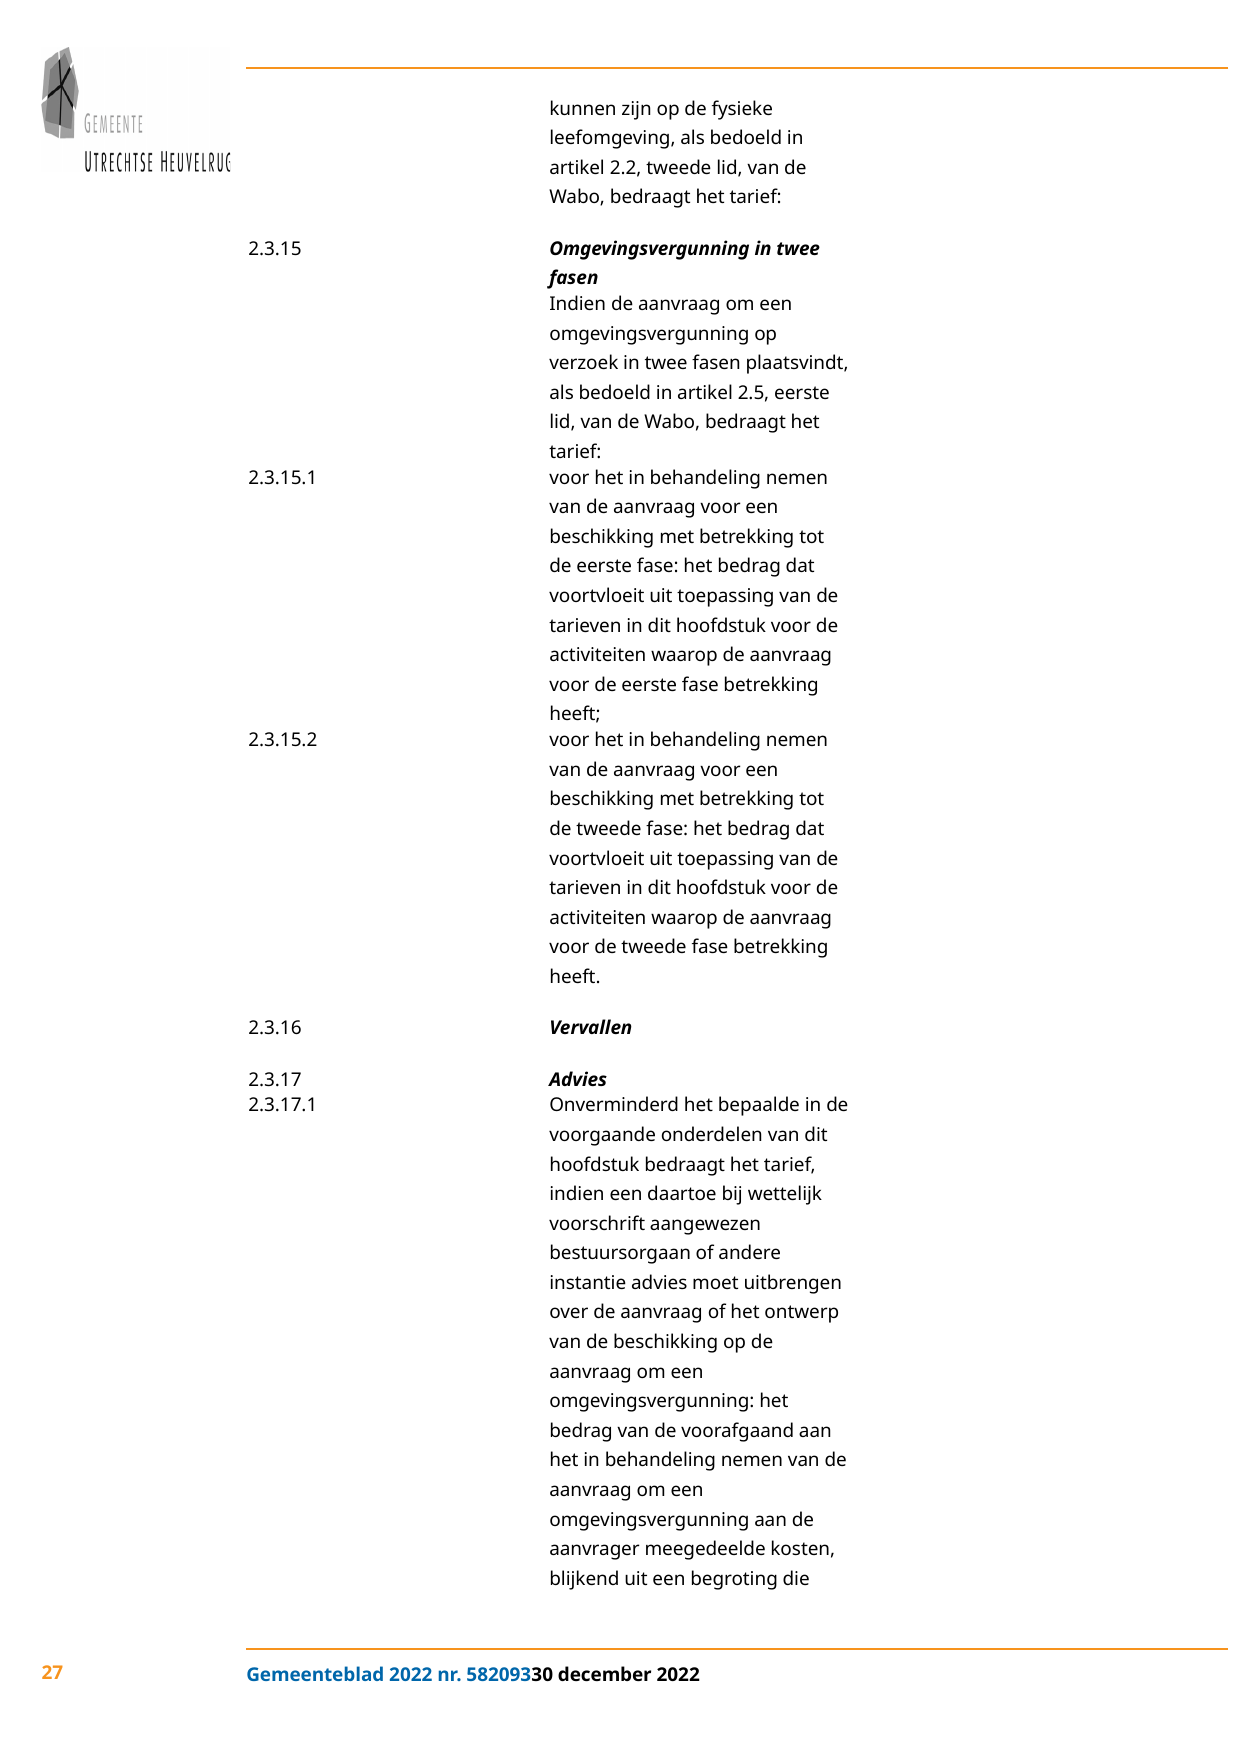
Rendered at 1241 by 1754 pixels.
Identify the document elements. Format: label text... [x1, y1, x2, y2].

table_cell [850, 235, 1152, 290]
table_cell [248, 290, 549, 464]
table_cell 2.3.15.1 [248, 464, 549, 726]
table_cell [248, 209, 549, 235]
table_cell [850, 209, 1152, 235]
table_cell Advies [549, 1066, 850, 1092]
table_cell 2.3.17 [248, 1066, 549, 1092]
table_cell voor het in behandeling nemen van de aanvraag voor een beschikking met betrekking tot de eerste fase: het bedrag dat voortvloeit uit toepassing van de tarieven in dit hoofdstuk voor de activiteiten waarop de aanvraag voor de eerste fase betrekking heeft; [549, 464, 850, 726]
table_cell 2.3.15.2 [248, 726, 549, 989]
table_cell Vervallen [549, 1015, 850, 1040]
table_cell [549, 989, 850, 1014]
table_cell [248, 95, 549, 209]
table_cell [850, 1040, 1152, 1066]
table_cell [850, 95, 1152, 209]
table_cell kunnen zijn op de fysieke leefomgeving, als bedoeld in artikel 2.2, tweede lid, van de Wabo, bedraagt het tarief: [549, 95, 850, 209]
table_cell [850, 989, 1152, 1014]
table_cell Onverminderd het bepaalde in de voorgaande onderdelen van dit hoofdstuk bedraagt het tarief, indien een daartoe bij wettelijk voorschrift aangewezen bestuursorgaan of andere instantie advies moet uitbrengen over de aanvraag of het ontwerp van de beschikking op de aanvraag om een omgevingsvergunning: het bedrag van de voorafgaand aan het in behandeling nemen van de aanvraag om een omgevingsvergunning aan de aanvrager meegedeelde kosten, blijkend uit een begroting die [549, 1092, 850, 1591]
table_cell Omgevingsvergunning in twee fasen [549, 235, 850, 290]
table_cell 2.3.15 [248, 235, 549, 290]
table_cell [850, 464, 1152, 726]
table_cell [850, 1092, 1152, 1591]
table_cell [549, 209, 850, 235]
table_cell voor het in behandeling nemen van de aanvraag voor een beschikking met betrekking tot de tweede fase: het bedrag dat voortvloeit uit toepassing van de tarieven in dit hoofdstuk voor de activiteiten waarop de aanvraag voor de tweede fase betrekking heeft. [549, 726, 850, 989]
table_cell [850, 290, 1152, 464]
table_cell [248, 989, 549, 1014]
table_cell Indien de aanvraag om een omgevingsvergunning op verzoek in twee fasen plaatsvindt, als bedoeld in artikel 2.5, eerste lid, van de Wabo, bedraagt het tarief: [549, 290, 850, 464]
table_cell [850, 726, 1152, 989]
table_cell 2.3.16 [248, 1015, 549, 1040]
picture [41, 47, 231, 172]
table_cell [850, 1015, 1152, 1040]
table_cell [549, 1040, 850, 1066]
table_cell 2.3.17.1 [248, 1092, 549, 1591]
table_cell [850, 1066, 1152, 1092]
table_cell [248, 1040, 549, 1066]
